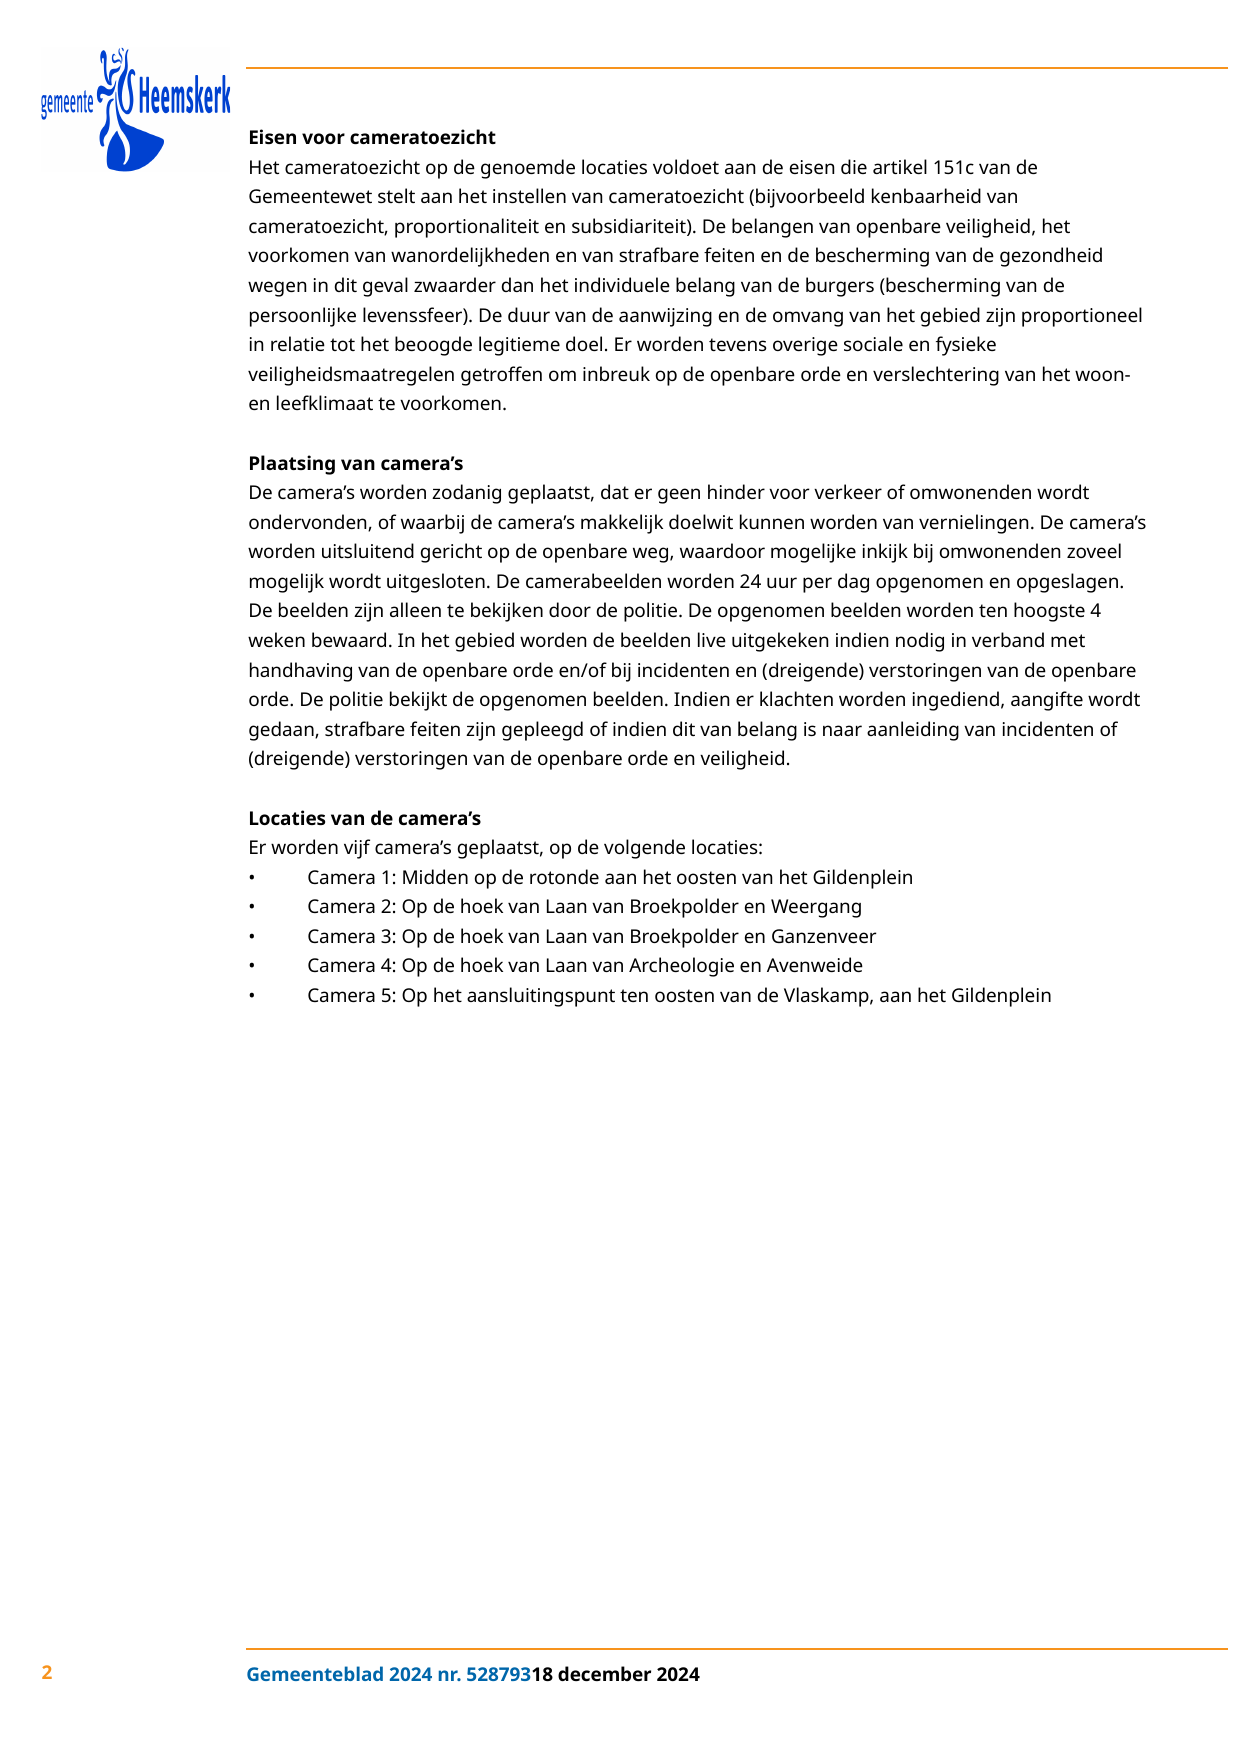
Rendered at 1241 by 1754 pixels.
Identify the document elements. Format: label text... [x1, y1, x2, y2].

list Camera 2: Op de hoek van Laan van Broekpolder en Weergang [248, 893, 1152, 919]
text Eisen voor cameratoezicht [248, 124, 1152, 150]
list Camera 4: Op de hoek van Laan van Archeologie en Avenweide [248, 953, 1152, 978]
text De camera’s worden zodanig geplaatst, dat er geen hinder voor verkeer of omwonenden wordt ondervonden, of waarbij de camera’s makkelijk doelwit kunnen worden van vernielingen. De camera’s worden uitsluitend gericht op de openbare weg, waardoor mogelijke inkijk bij omwonenden zoveel mogelijk wordt uitgesloten. De camerabeelden worden 24 uur per dag opgenomen en opgeslagen. De beelden zijn alleen te bekijken door de politie. De opgenomen beelden worden ten hoogste 4 weken bewaard. In het gebied worden de beelden live uitgekeken indien nodig in verband met handhaving van de openbare orde en/of bij incidenten en (dreigende) verstoringen van de openbare orde. De politie bekijkt de opgenomen beelden. Indien er klachten worden ingediend, aangifte wordt gedaan, strafbare feiten zijn gepleegd of indien dit van belang is naar aanleiding van incidenten of (dreigende) verstoringen van de openbare orde en veiligheid. [248, 479, 1152, 771]
picture [41, 47, 231, 172]
list Camera 3: Op de hoek van Laan van Broekpolder en Ganzenveer [248, 923, 1152, 949]
text Het cameratoezicht op de genoemde locaties voldoet aan de eisen die artikel 151c van de Gemeentewet stelt aan het instellen van cameratoezicht (bijvoorbeeld kenbaarheid van cameratoezicht, proportionaliteit en subsidiariteit). De belangen van openbare veiligheid, het voorkomen van wanordelijkheden en van strafbare feiten en de bescherming van de gezondheid wegen in dit geval zwaarder dan het individuele belang van de burgers (bescherming van de persoonlijke levenssfeer). De duur van de aanwijzing en de omvang van het gebied zijn proportioneel in relatie tot het beoogde legitieme doel. Er worden tevens overige sociale en fysieke veiligheidsmaatregelen getroffen om inbreuk op de openbare orde en verslechtering van het woon- en leefklimaat te voorkomen. [248, 154, 1152, 416]
text Er worden vijf camera’s geplaatst, op de volgende locaties: [248, 834, 1152, 860]
text Plaatsing van camera’s [248, 450, 1152, 476]
list Camera 1: Midden op de rotonde aan het oosten van het Gildenplein [248, 864, 1152, 890]
list Camera 5: Op het aansluitingspunt ten oosten van de Vlaskamp, aan het Gildenplein [248, 982, 1152, 1008]
text Locaties van de camera’s [248, 805, 1152, 831]
